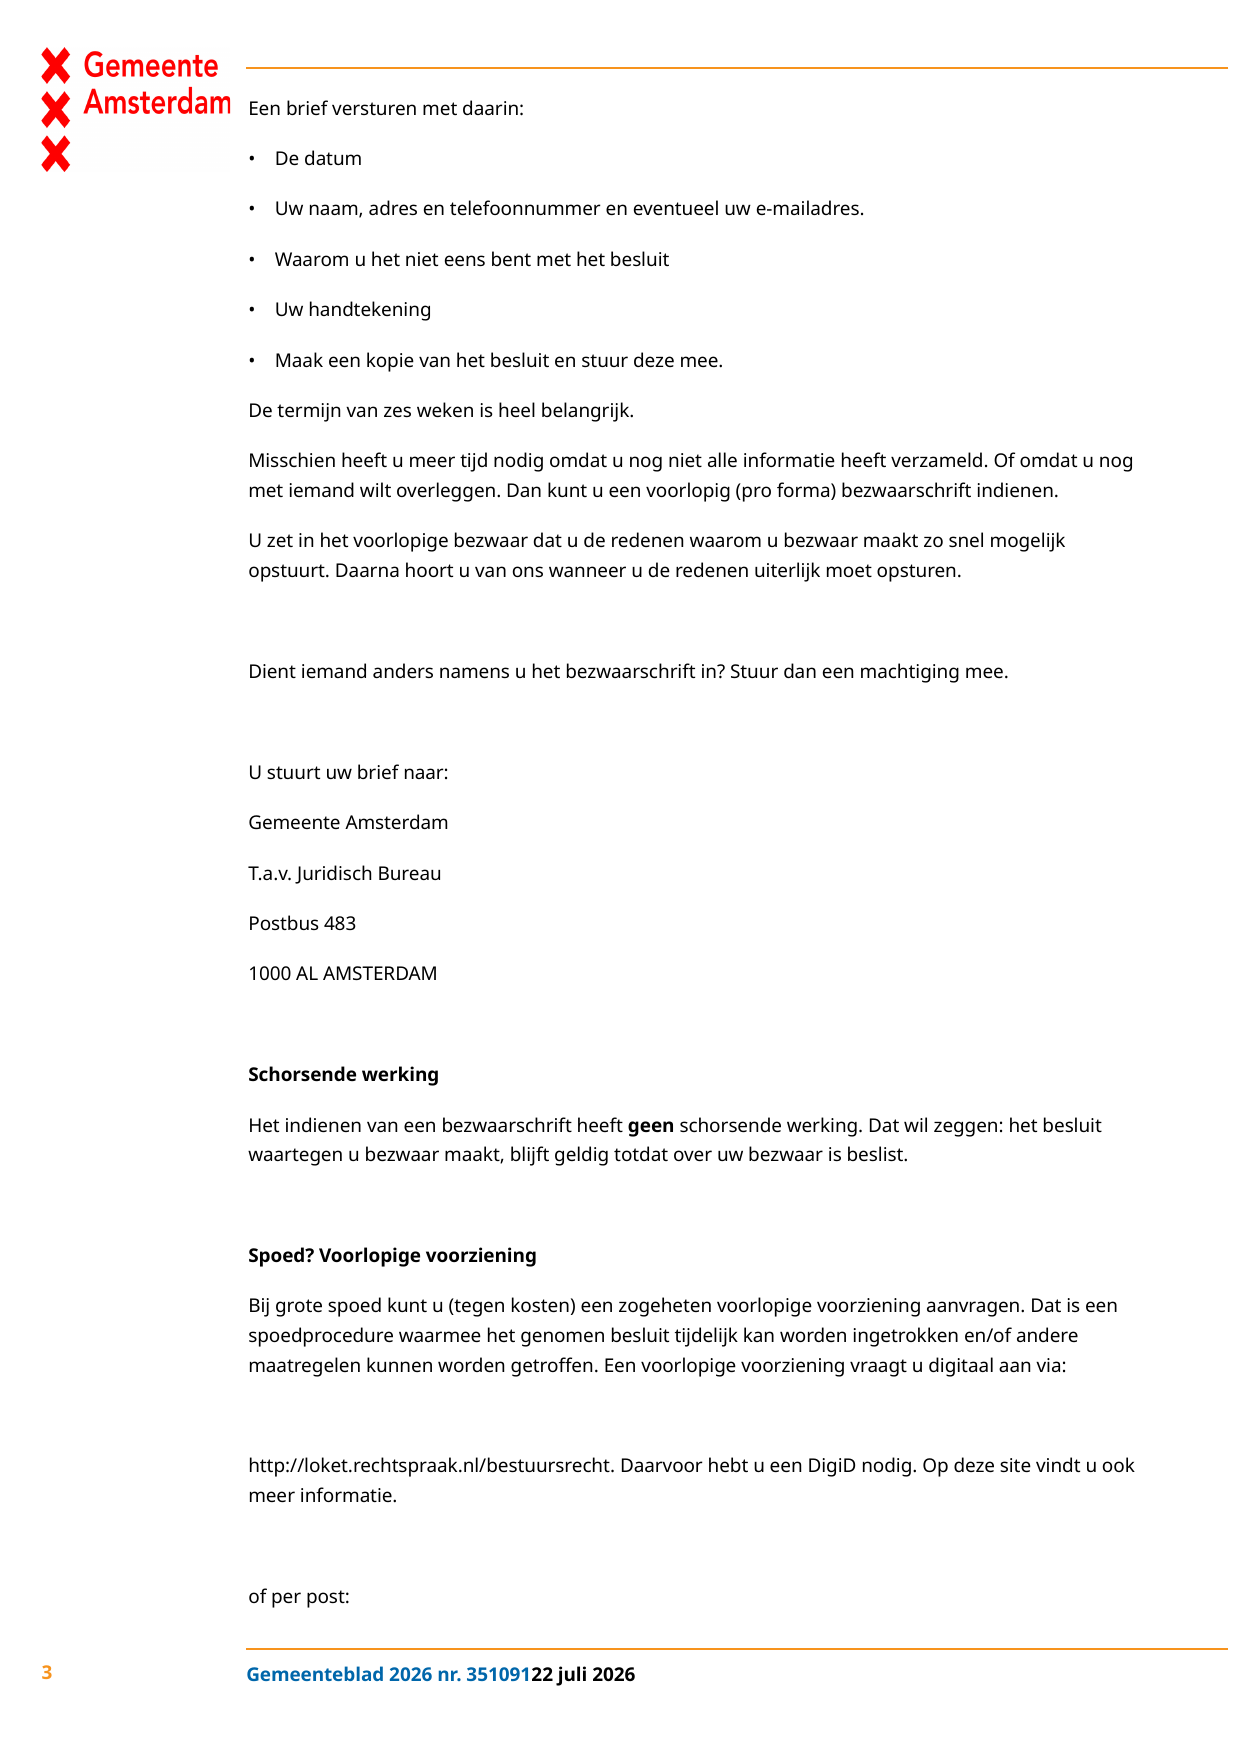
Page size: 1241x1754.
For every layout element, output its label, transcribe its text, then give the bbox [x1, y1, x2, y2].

text http://loket.rechtspraak.nl/bestuursrecht. Daarvoor hebt u een DigiD nodig. Op deze site vindt u ook meer informatie. [248, 1453, 1152, 1508]
text De termijn van zes weken is heel belangrijk. [248, 397, 1152, 423]
text U zet in het voorlopige bezwaar dat u de redenen waarom u bezwaar maakt zo snel mogelijk opstuurt. Daarna hoort u van ons wanneer u de redenen uiterlijk moet opsturen. [248, 528, 1152, 583]
text • Uw naam, adres en telefoonnummer en eventueel uw e-mailadres. [248, 196, 1152, 221]
text Een brief versturen met daarin: [248, 95, 1152, 121]
text • Uw handtekening [248, 296, 1152, 322]
text Misschien heeft u meer tijd nodig omdat u nog niet alle informatie heeft verzameld. Of omdat u nog met iemand wilt overleggen. Dan kunt u een voorlopig (pro forma) bezwaarschrift indienen. [248, 448, 1152, 503]
text Postbus 483 [248, 910, 1152, 936]
text T.a.v. Juridisch Bureau [248, 860, 1152, 886]
text • Waarom u het niet eens bent met het besluit [248, 246, 1152, 272]
text Het indienen van een bezwaarschrift heeft geen schorsende werking. Dat wil zeggen: het besluit waartegen u bezwaar maakt, blijft geldig totdat over uw bezwaar is beslist. [248, 1112, 1152, 1167]
text of per post: [248, 1583, 1152, 1609]
text Spoed? Voorlopige voorziening [248, 1242, 1152, 1268]
text Gemeente Amsterdam [248, 809, 1152, 835]
text • De datum [248, 145, 1152, 171]
text • Maak een kopie van het besluit en stuur deze mee. [248, 347, 1152, 373]
text Dient iemand anders namens u het bezwaarschrift in? Stuur dan een machtiging mee. [248, 658, 1152, 684]
text Bij grote spoed kunt u (tegen kosten) een zogeheten voorlopige voorziening aanvragen. Dat is een spoedprocedure waarmee het genomen besluit tijdelijk kan worden ingetrokken en/of andere maatregelen kunnen worden getroffen. Een voorlopige voorziening vraagt u digitaal aan via: [248, 1293, 1152, 1378]
text 1000 AL AMSTERDAM [248, 961, 1152, 986]
text U stuurt uw brief naar: [248, 759, 1152, 785]
text Schorsende werking [248, 1061, 1152, 1087]
picture [41, 47, 231, 172]
